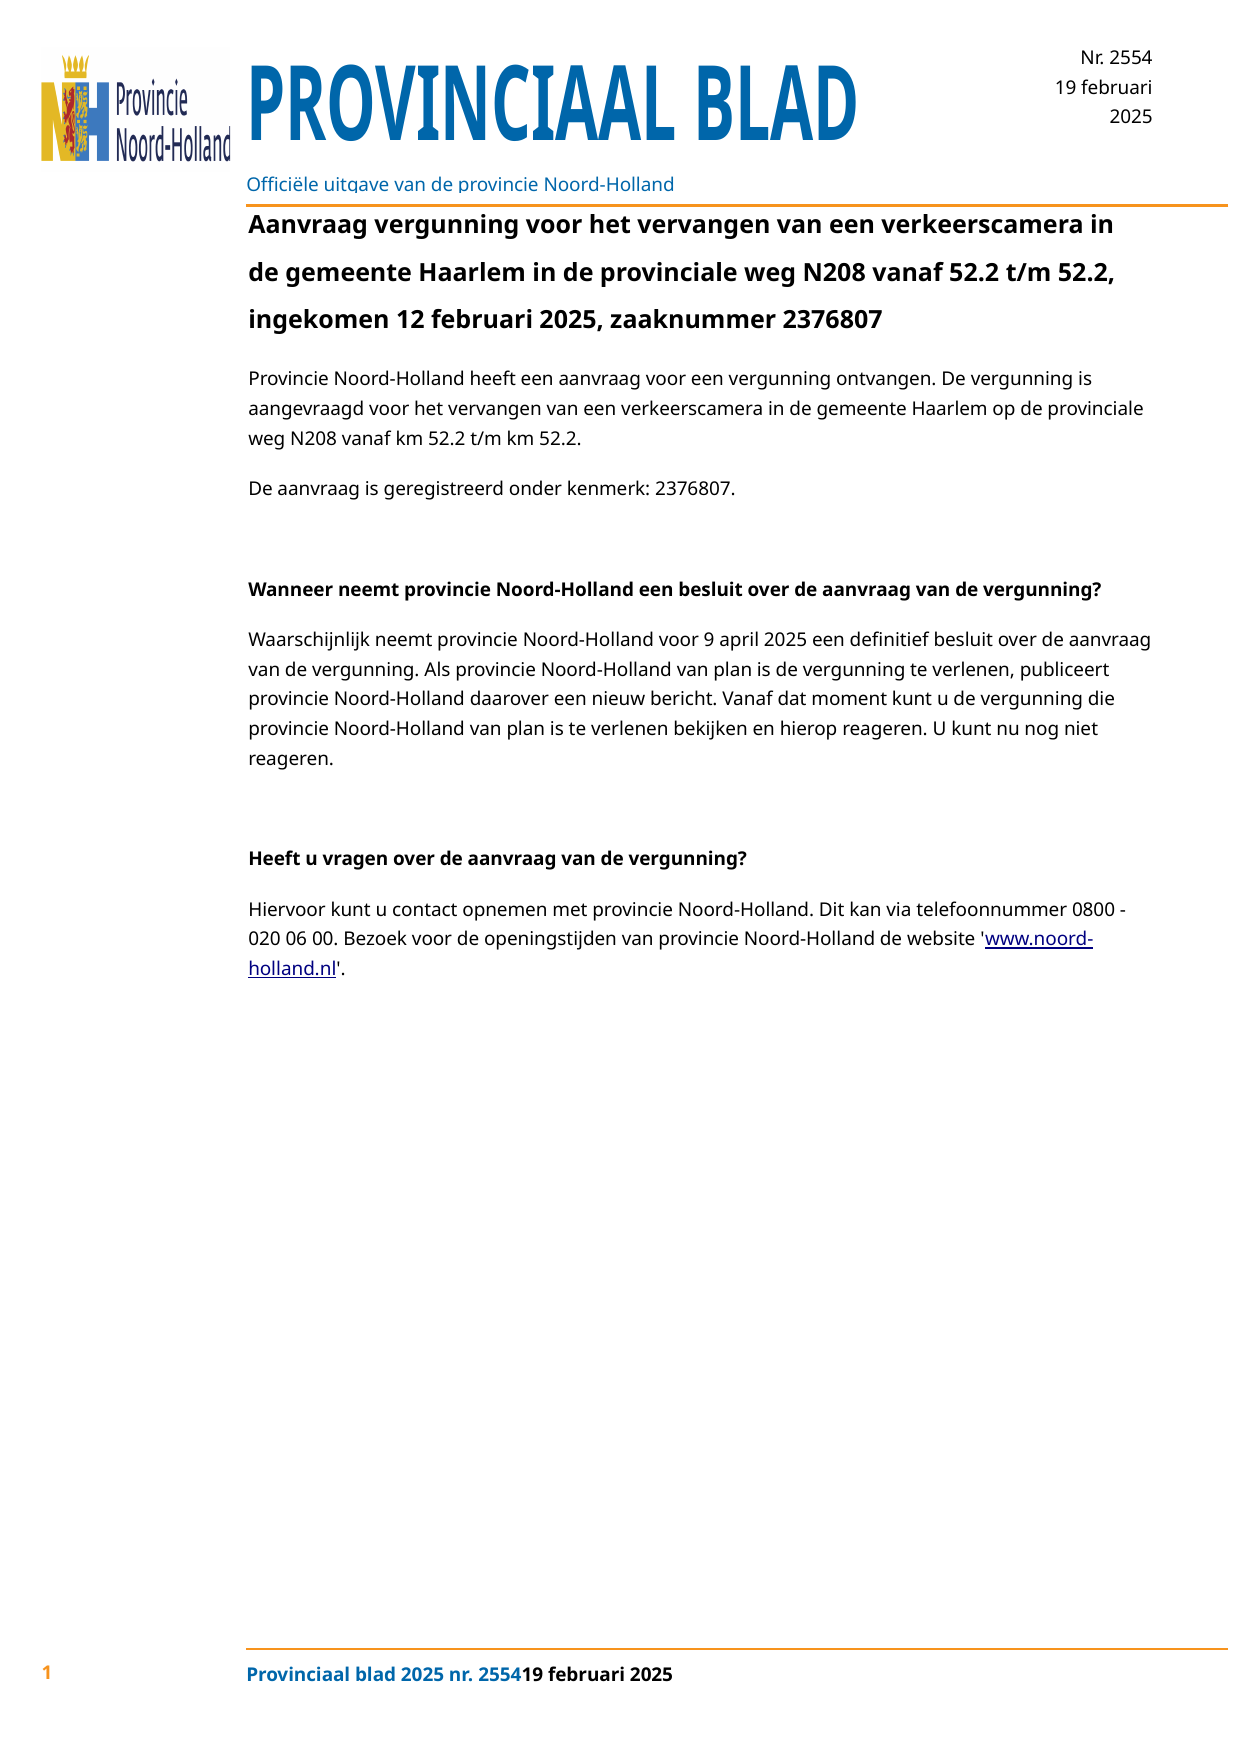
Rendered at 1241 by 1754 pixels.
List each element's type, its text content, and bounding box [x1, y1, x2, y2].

text Hiervoor kunt u contact opnemen met provincie Noord-Holland. Dit kan via telefoonnummer 0800 - 020 06 00. Bezoek voor de openingstijden van provincie Noord-Holland de website 'www.noord-holland.nl'. [248, 896, 1152, 981]
text Waarschijnlijk neemt provincie Noord-Holland voor 9 april 2025 een definitief besluit over de aanvraag van de vergunning. Als provincie Noord-Holland van plan is de vergunning te verlenen, publiceert provincie Noord-Holland daarover een nieuw bericht. Vanaf dat moment kunt u de vergunning die provincie Noord-Holland van plan is te verlenen bekijken en hierop reageren. U kunt nu nog niet reageren. [248, 626, 1152, 770]
text Provincie Noord-Holland heeft een aanvraag voor een vergunning ontvangen. De vergunning is aangevraagd voor het vervangen van een verkeerscamera in de gemeente Haarlem op de provinciale weg N208 vanaf km 52.2 t/m km 52.2. [248, 366, 1152, 450]
text Aanvraag vergunning voor het vervangen van een verkeerscamera in de gemeente Haarlem in de provinciale weg N208 vanaf 52.2 t/m 52.2, ingekomen 12 februari 2025, zaaknummer 2376807 [248, 207, 1152, 336]
text Wanneer neemt provincie Noord-Holland een besluit over de aanvraag van de vergunning? [248, 576, 1152, 602]
text De aanvraag is geregistreerd onder kenmerk: 2376807. [248, 475, 1152, 501]
picture [41, 47, 231, 172]
text Heeft u vragen over de aanvraag van de vergunning? [248, 846, 1152, 871]
